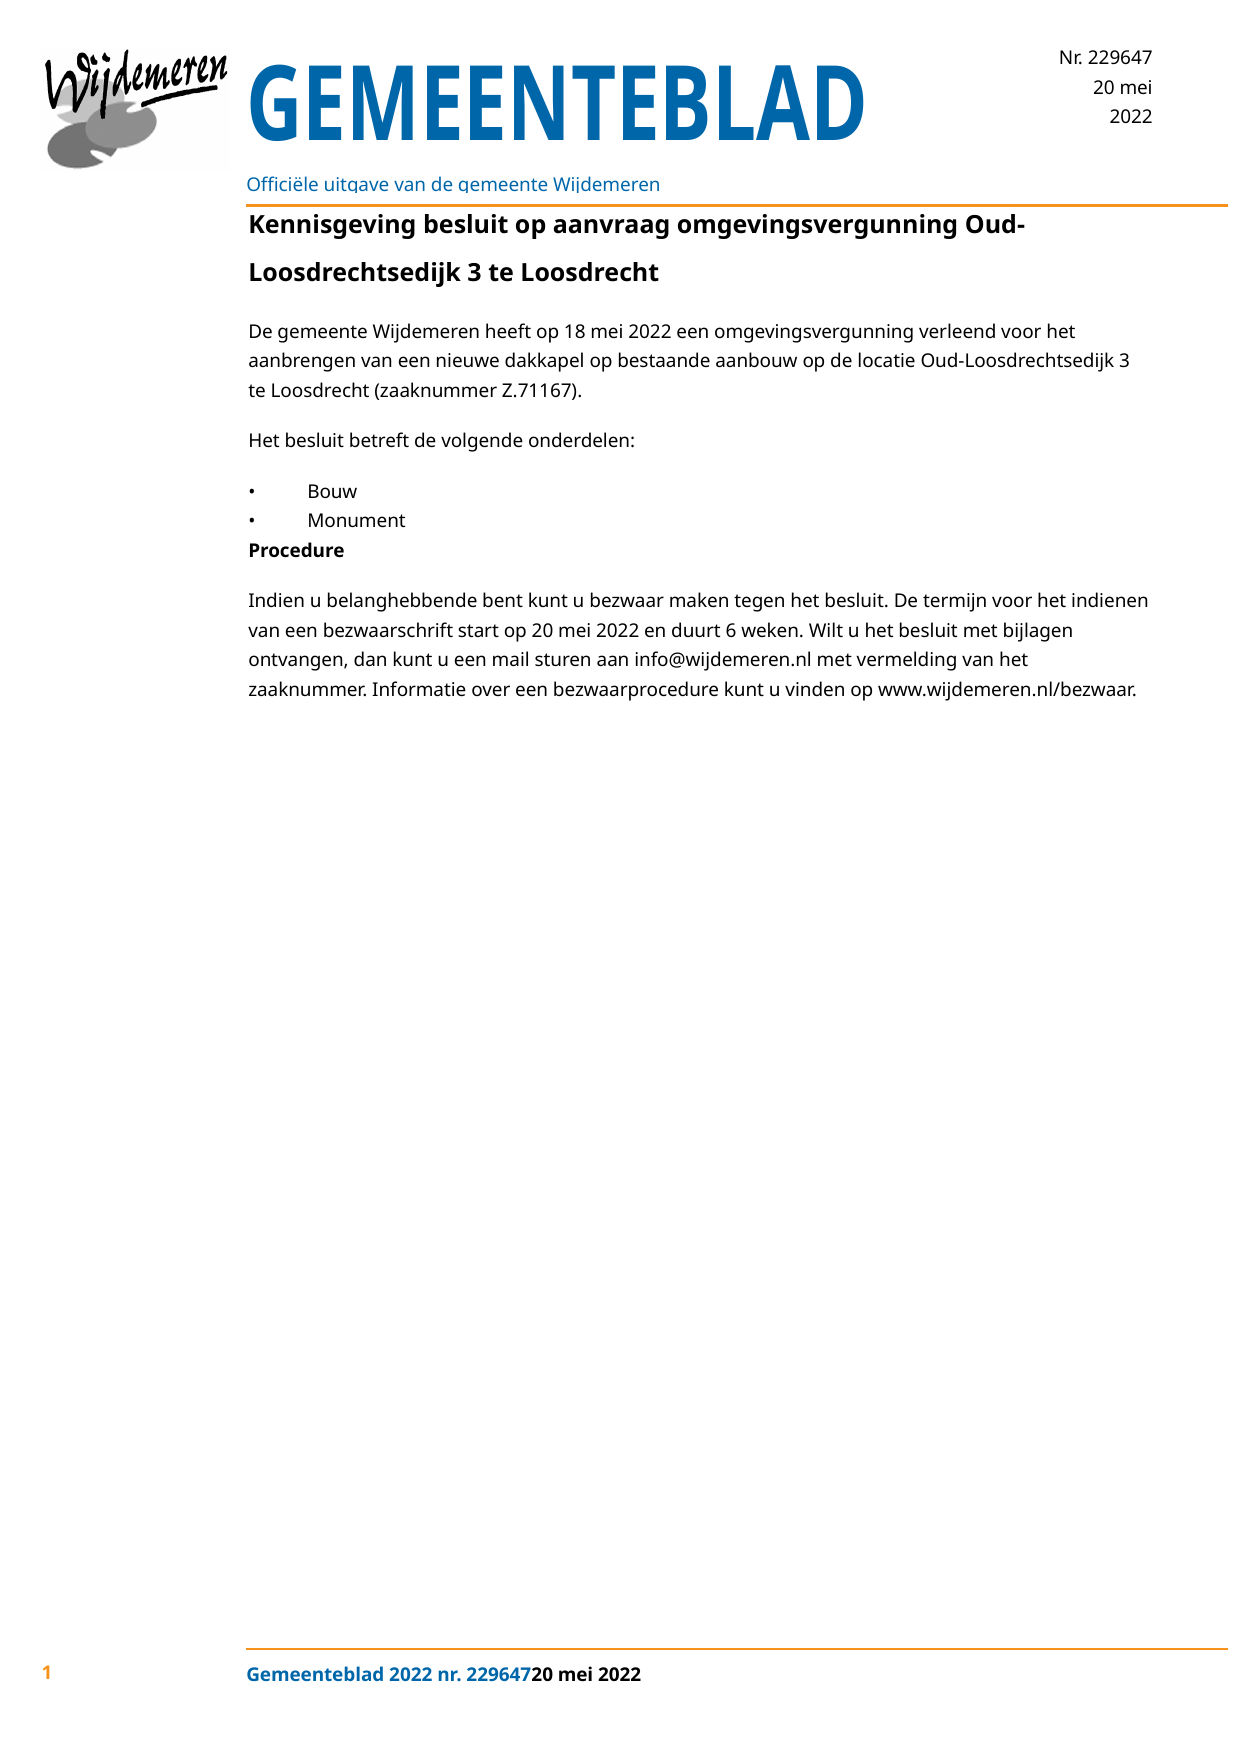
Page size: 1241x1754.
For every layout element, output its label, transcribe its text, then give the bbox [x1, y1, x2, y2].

text Het besluit betreft de volgende onderdelen: [248, 427, 1152, 453]
text De gemeente Wijdemeren heeft op 18 mei 2022 een omgevingsvergunning verleend voor het aanbrengen van een nieuwe dakkapel op bestaande aanbouw op de locatie Oud-Loosdrechtsedijk 3 te Loosdrecht (zaaknummer Z.71167). [248, 318, 1152, 403]
list Bouw [248, 478, 1152, 504]
text Indien u belanghebbende bent kunt u bezwaar maken tegen het besluit. De termijn voor het indienen van een bezwaarschrift start op 20 mei 2022 en duurt 6 weken. Wilt u het besluit met bijlagen ontvangen, dan kunt u een mail sturen aan info@wijdemeren.nl met vermelding van het zaaknummer. Informatie over een bezwaarprocedure kunt u vinden op www.wijdemeren.nl/bezwaar. [248, 587, 1152, 702]
text Kennisgeving besluit op aanvraag omgevingsvergunning Oud-Loosdrechtsedijk 3 te Loosdrecht [248, 207, 1152, 288]
list Monument [248, 507, 1152, 533]
text Procedure [248, 537, 1152, 563]
picture [41, 47, 231, 172]
